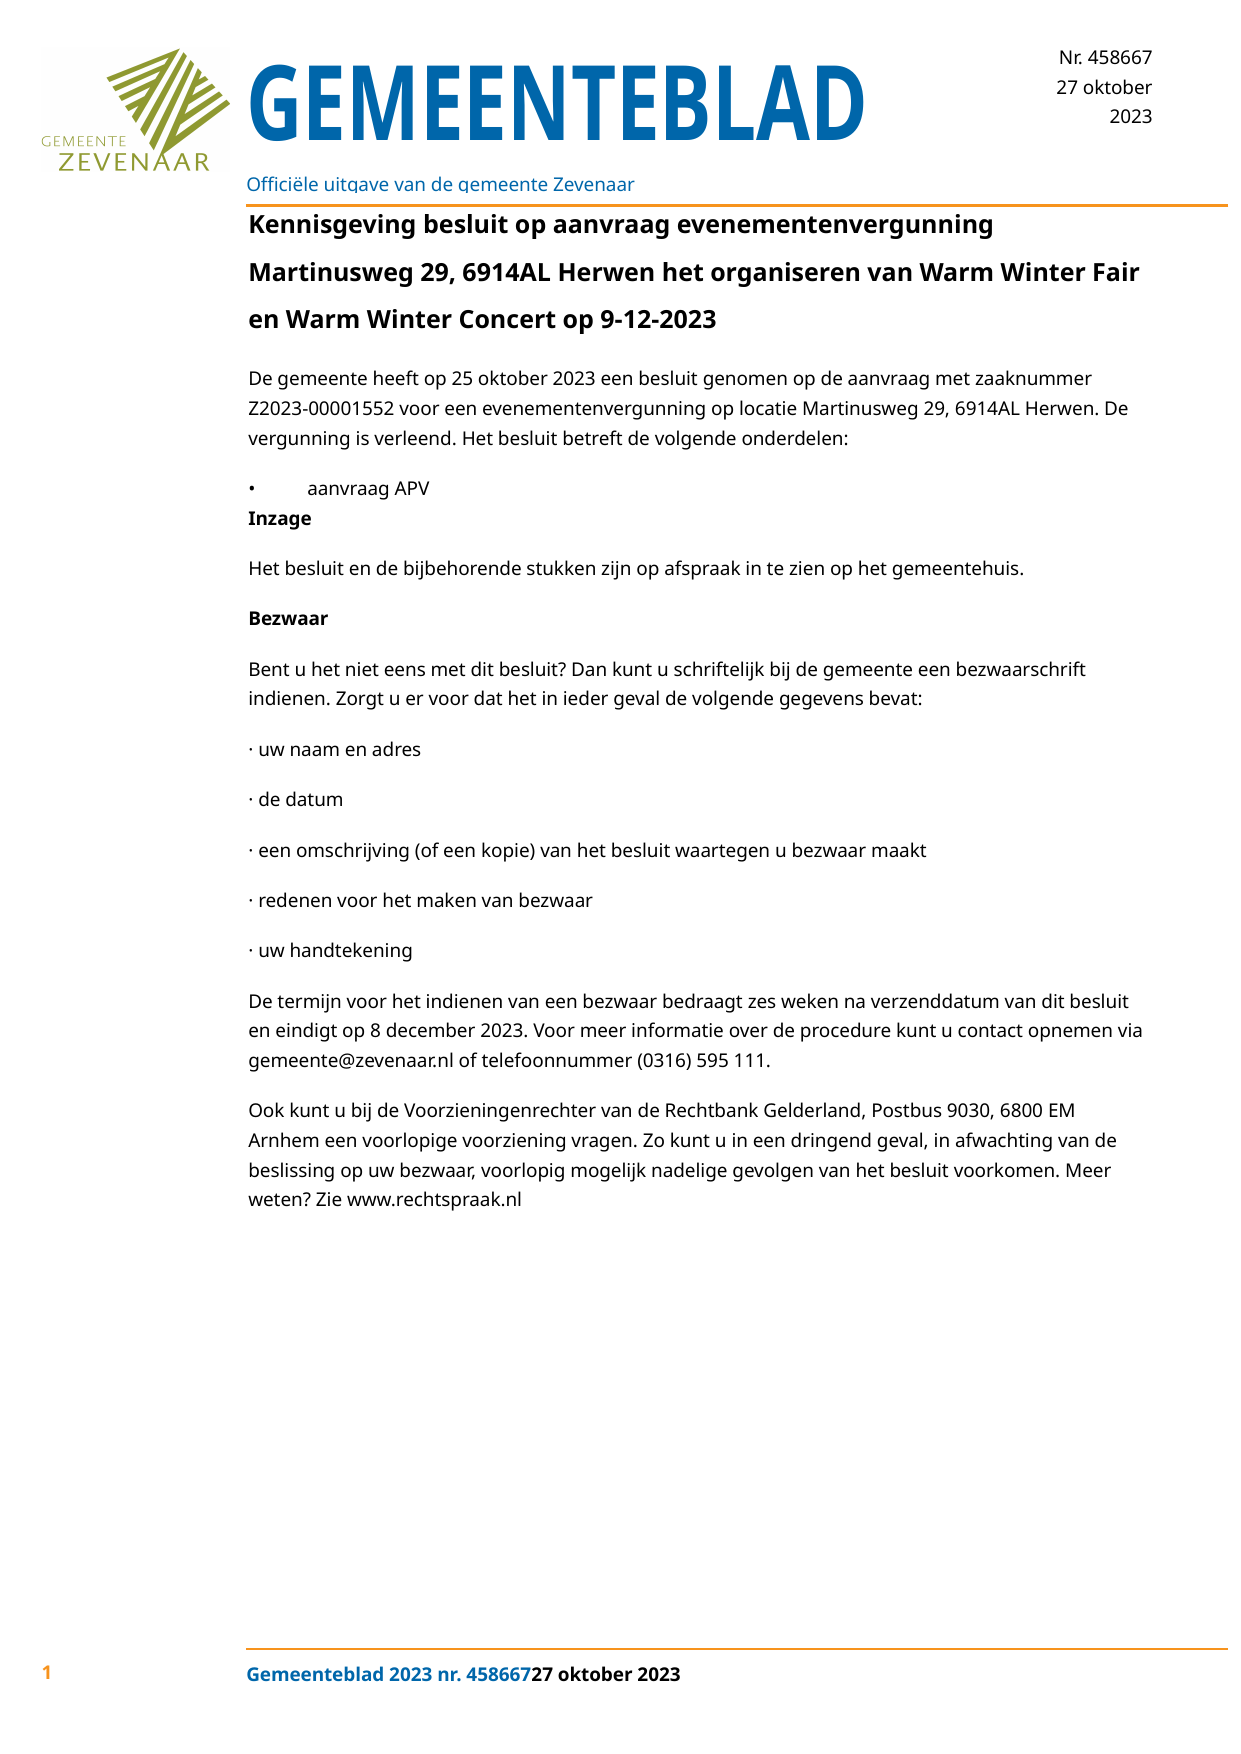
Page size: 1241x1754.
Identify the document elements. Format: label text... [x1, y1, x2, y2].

text Kennisgeving besluit op aanvraag evenementenvergunning Martinusweg 29, 6914AL Herwen het organiseren van Warm Winter Fair en Warm Winter Concert op 9-12-2023 [248, 207, 1152, 336]
text De gemeente heeft op 25 oktober 2023 een besluit genomen op de aanvraag met zaaknummer Z2023-00001552 voor een evenementenvergunning op locatie Martinusweg 29, 6914AL Herwen. De vergunning is verleend. Het besluit betreft de volgende onderdelen: [248, 366, 1152, 450]
text Bent u het niet eens met dit besluit? Dan kunt u schriftelijk bij de gemeente een bezwaarschrift indienen. Zorgt u er voor dat het in ieder geval de volgende gegevens bevat: [248, 656, 1152, 711]
text · uw handtekening [248, 938, 1152, 963]
picture [41, 47, 231, 172]
text Ook kunt u bij de Voorzieningenrechter van de Rechtbank Gelderland, Postbus 9030, 6800 EM Arnhem een voorlopige voorziening vragen. Zo kunt u in een dringend geval, in afwachting van de beslissing op uw bezwaar, voorlopig mogelijk nadelige gevolgen van het besluit voorkomen. Meer weten? Zie www.rechtspraak.nl [248, 1098, 1152, 1212]
text · redenen voor het maken van bezwaar [248, 887, 1152, 913]
text · de datum [248, 786, 1152, 812]
text Het besluit en de bijbehorende stukken zijn op afspraak in te zien op het gemeentehuis. [248, 555, 1152, 581]
text De termijn voor het indienen van een bezwaar bedraagt zes weken na verzenddatum van dit besluit en eindigt op 8 december 2023. Voor meer informatie over de procedure kunt u contact opnemen via gemeente@zevenaar.nl of telefoonnummer (0316) 595 111. [248, 988, 1152, 1073]
text · uw naam en adres [248, 736, 1152, 762]
text · een omschrijving (of een kopie) van het besluit waartegen u bezwaar maakt [248, 837, 1152, 862]
list aanvraag APV [248, 475, 1152, 501]
text Inzage [248, 505, 1152, 530]
text Bezwaar [248, 606, 1152, 631]
